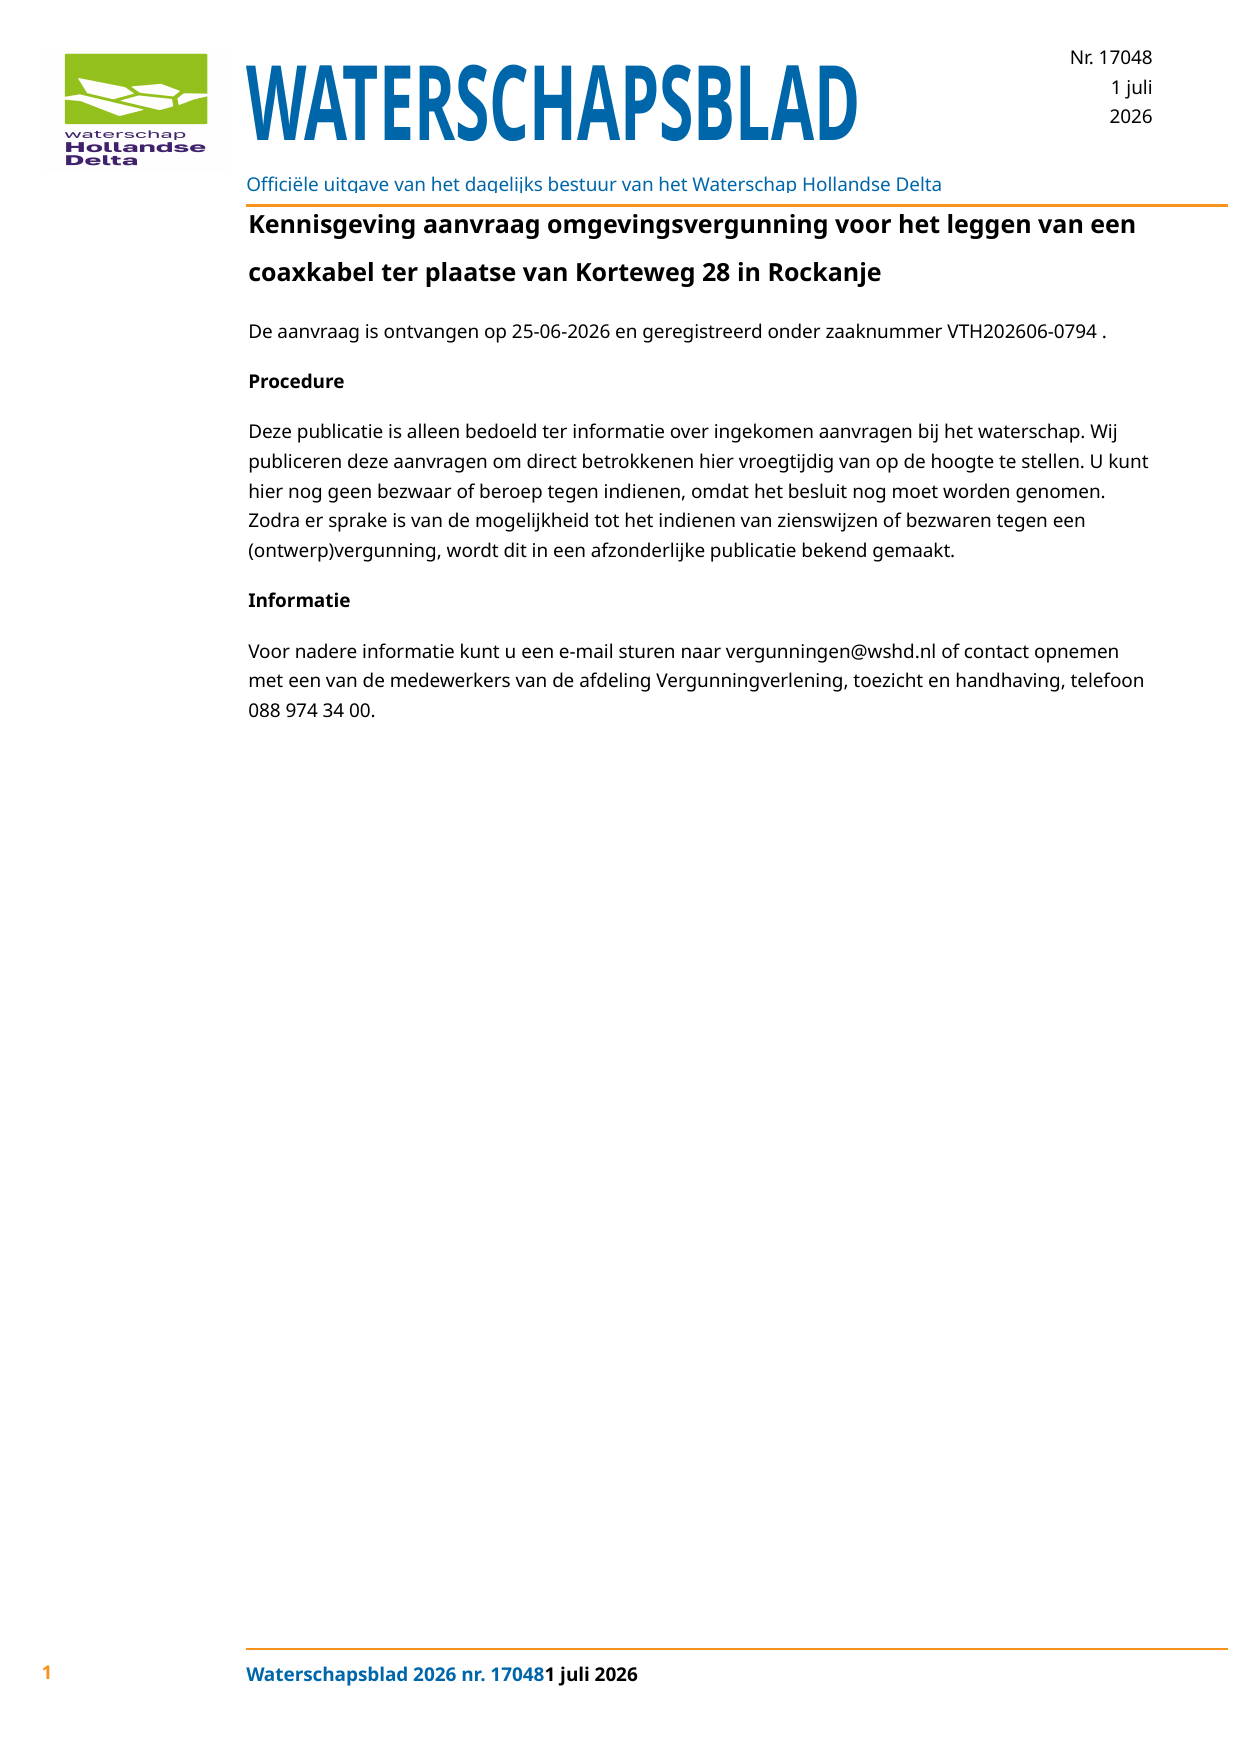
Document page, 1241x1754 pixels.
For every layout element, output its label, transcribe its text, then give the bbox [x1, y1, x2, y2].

text Informatie [248, 587, 1152, 613]
text Voor nadere informatie kunt u een e-mail sturen naar vergunningen@wshd.nl of contact opnemen met een van de medewerkers van de afdeling Vergunningverlening, toezicht en handhaving, telefoon 088 974 34 00. [248, 638, 1152, 723]
picture [41, 47, 231, 172]
text De aanvraag is ontvangen op 25-06-2026 en geregistreerd onder zaaknummer VTH202606-0794 . [248, 318, 1152, 344]
text Kennisgeving aanvraag omgevingsvergunning voor het leggen van een coaxkabel ter plaatse van Korteweg 28 in Rockanje [248, 207, 1152, 288]
text Procedure [248, 368, 1152, 394]
text Deze publicatie is alleen bedoeld ter informatie over ingekomen aanvragen bij het waterschap. Wij publiceren deze aanvragen om direct betrokkenen hier vroegtijdig van op de hoogte te stellen. U kunt hier nog geen bezwaar of beroep tegen indienen, omdat het besluit nog moet worden genomen. Zodra er sprake is van de mogelijkheid tot het indienen van zienswijzen of bezwaren tegen een (ontwerp)vergunning, wordt dit in een afzonderlijke publicatie bekend gemaakt. [248, 419, 1152, 563]
